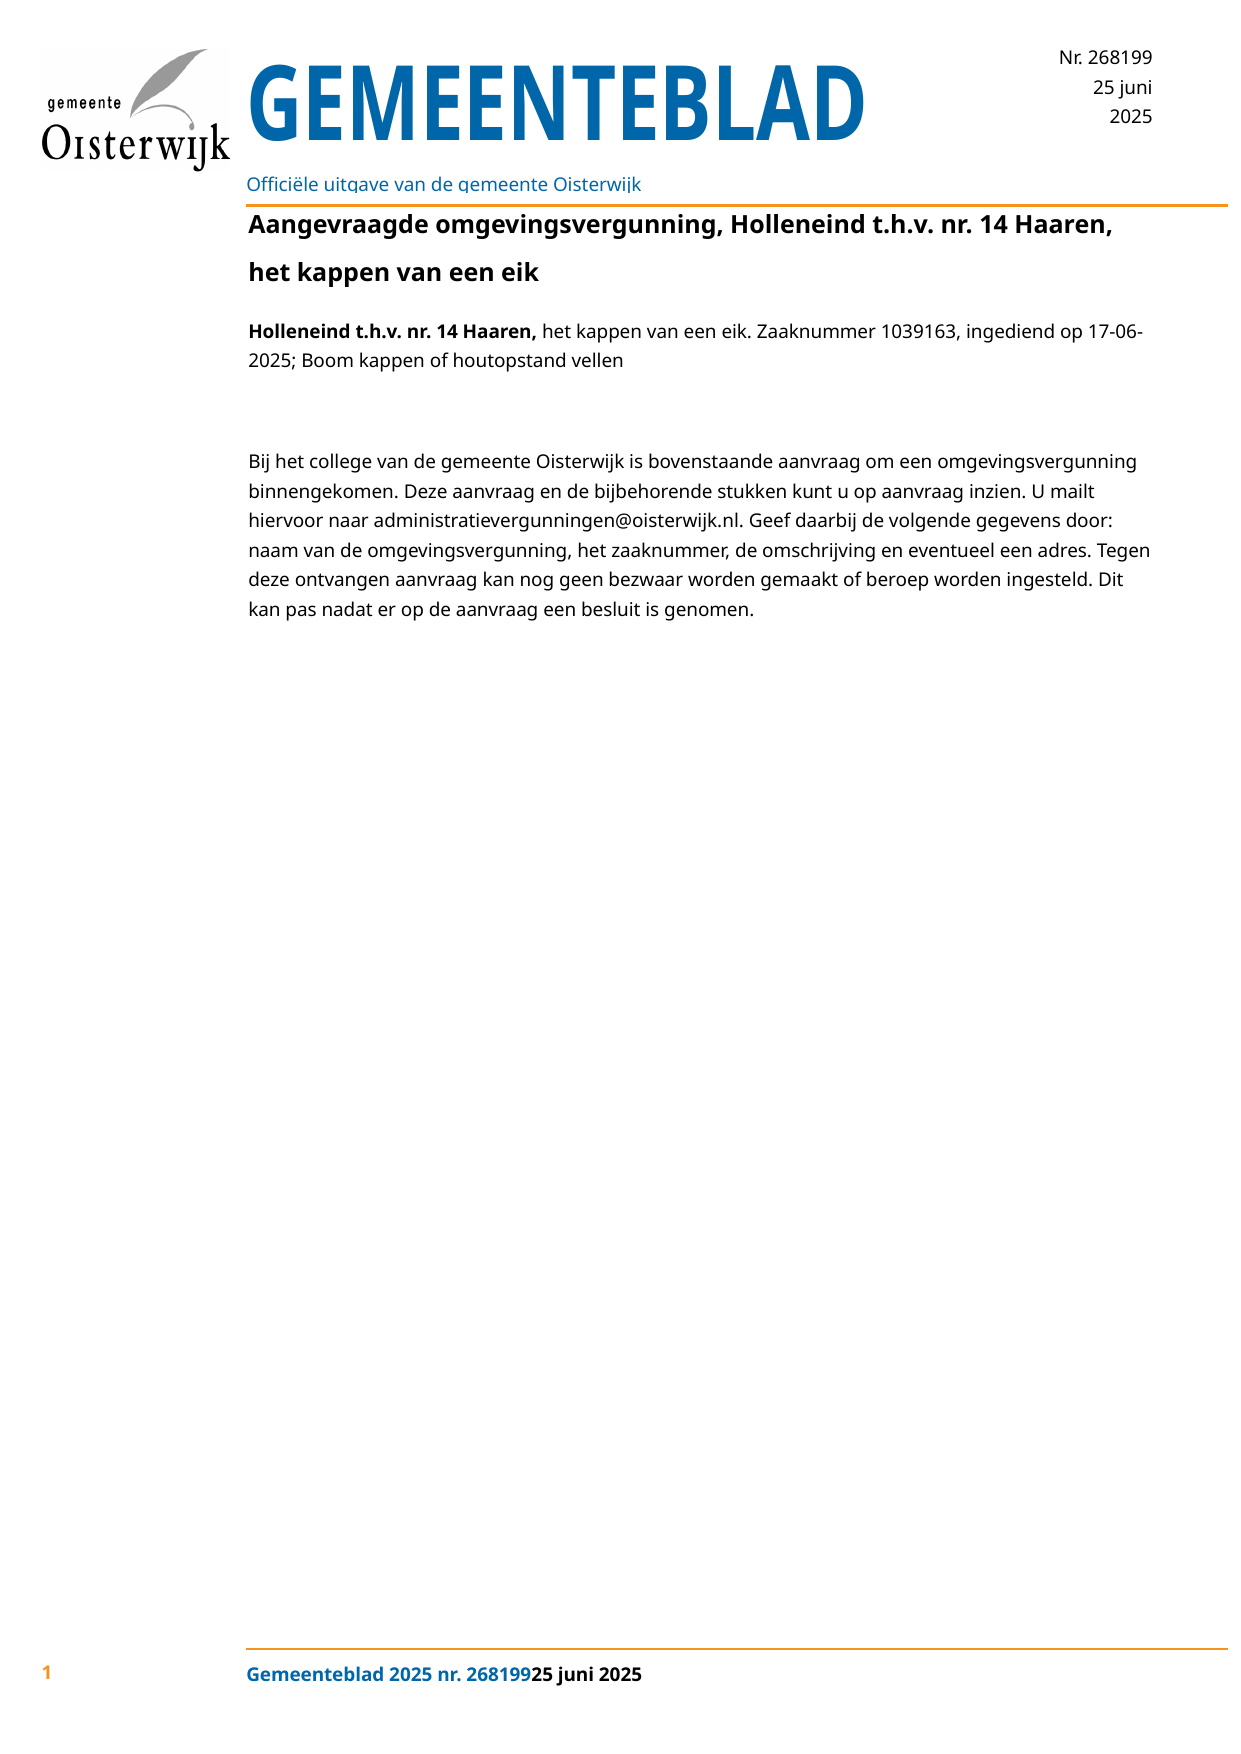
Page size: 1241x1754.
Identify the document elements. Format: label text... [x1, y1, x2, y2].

text Holleneind t.h.v. nr. 14 Haaren, het kappen van een eik. Zaaknummer 1039163, ingediend op 17-06-2025; Boom kappen of houtopstand vellen [248, 318, 1152, 373]
text Bij het college van de gemeente Oisterwijk is bovenstaande aanvraag om een omgevingsvergunning binnengekomen. Deze aanvraag en de bijbehorende stukken kunt u op aanvraag inzien. U mailt hiervoor naar administratievergunningen@oisterwijk.nl. Geef daarbij de volgende gegevens door: naam van de omgevingsvergunning, het zaaknummer, de omschrijving en eventueel een adres. Tegen deze ontvangen aanvraag kan nog geen bezwaar worden gemaakt of beroep worden ingesteld. Dit kan pas nadat er op de aanvraag een besluit is genomen. [248, 448, 1152, 622]
text Aangevraagde omgevingsvergunning, Holleneind t.h.v. nr. 14 Haaren, het kappen van een eik [248, 207, 1152, 288]
picture [41, 47, 231, 172]
